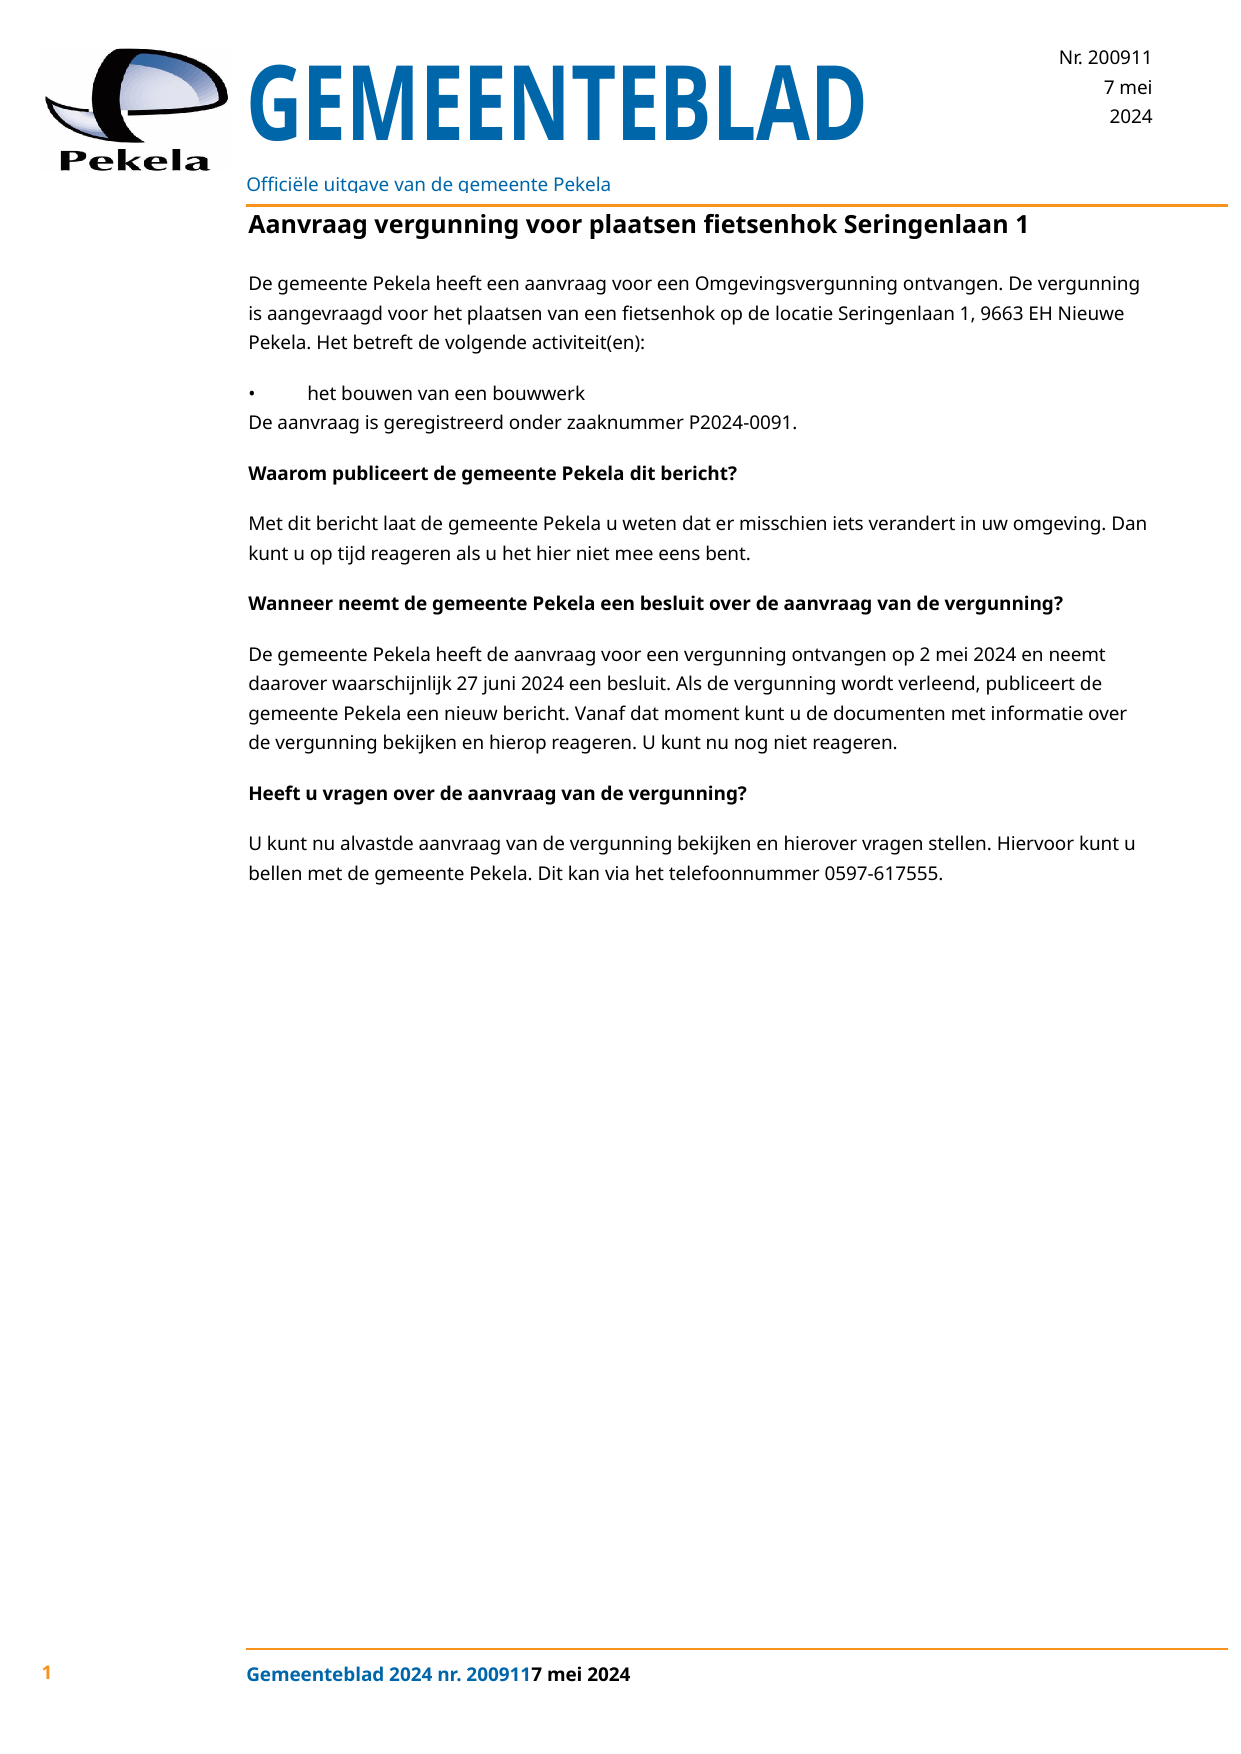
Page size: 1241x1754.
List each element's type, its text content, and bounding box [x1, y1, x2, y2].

text De gemeente Pekela heeft een aanvraag voor een Omgevingsvergunning ontvangen. De vergunning is aangevraagd voor het plaatsen van een fietsenhok op de locatie Seringenlaan 1, 9663 EH Nieuwe Pekela. Het betreft de volgende activiteit(en): [248, 270, 1152, 355]
text Met dit bericht laat de gemeente Pekela u weten dat er misschien iets verandert in uw omgeving. Dan kunt u op tijd reageren als u het hier niet mee eens bent. [248, 510, 1152, 566]
text Heeft u vragen over de aanvraag van de vergunning? [248, 780, 1152, 806]
text Waarom publiceert de gemeente Pekela dit bericht? [248, 460, 1152, 486]
text Aanvraag vergunning voor plaatsen fietsenhok Seringenlaan 1 [248, 207, 1152, 241]
picture [41, 47, 231, 172]
list het bouwen van een bouwwerk [248, 380, 1152, 406]
text Wanneer neemt de gemeente Pekela een besluit over de aanvraag van de vergunning? [248, 590, 1152, 616]
text De aanvraag is geregistreerd onder zaaknummer P2024-0091. [248, 409, 1152, 435]
text De gemeente Pekela heeft de aanvraag voor een vergunning ontvangen op 2 mei 2024 en neemt daarover waarschijnlijk 27 juni 2024 een besluit. Als de vergunning wordt verleend, publiceert de gemeente Pekela een nieuw bericht. Vanaf dat moment kunt u de documenten met informatie over de vergunning bekijken en hierop reageren. U kunt nu nog niet reageren. [248, 641, 1152, 755]
text U kunt nu alvastde aanvraag van de vergunning bekijken en hierover vragen stellen. Hiervoor kunt u bellen met de gemeente Pekela. Dit kan via het telefoonnummer 0597-617555. [248, 830, 1152, 886]
